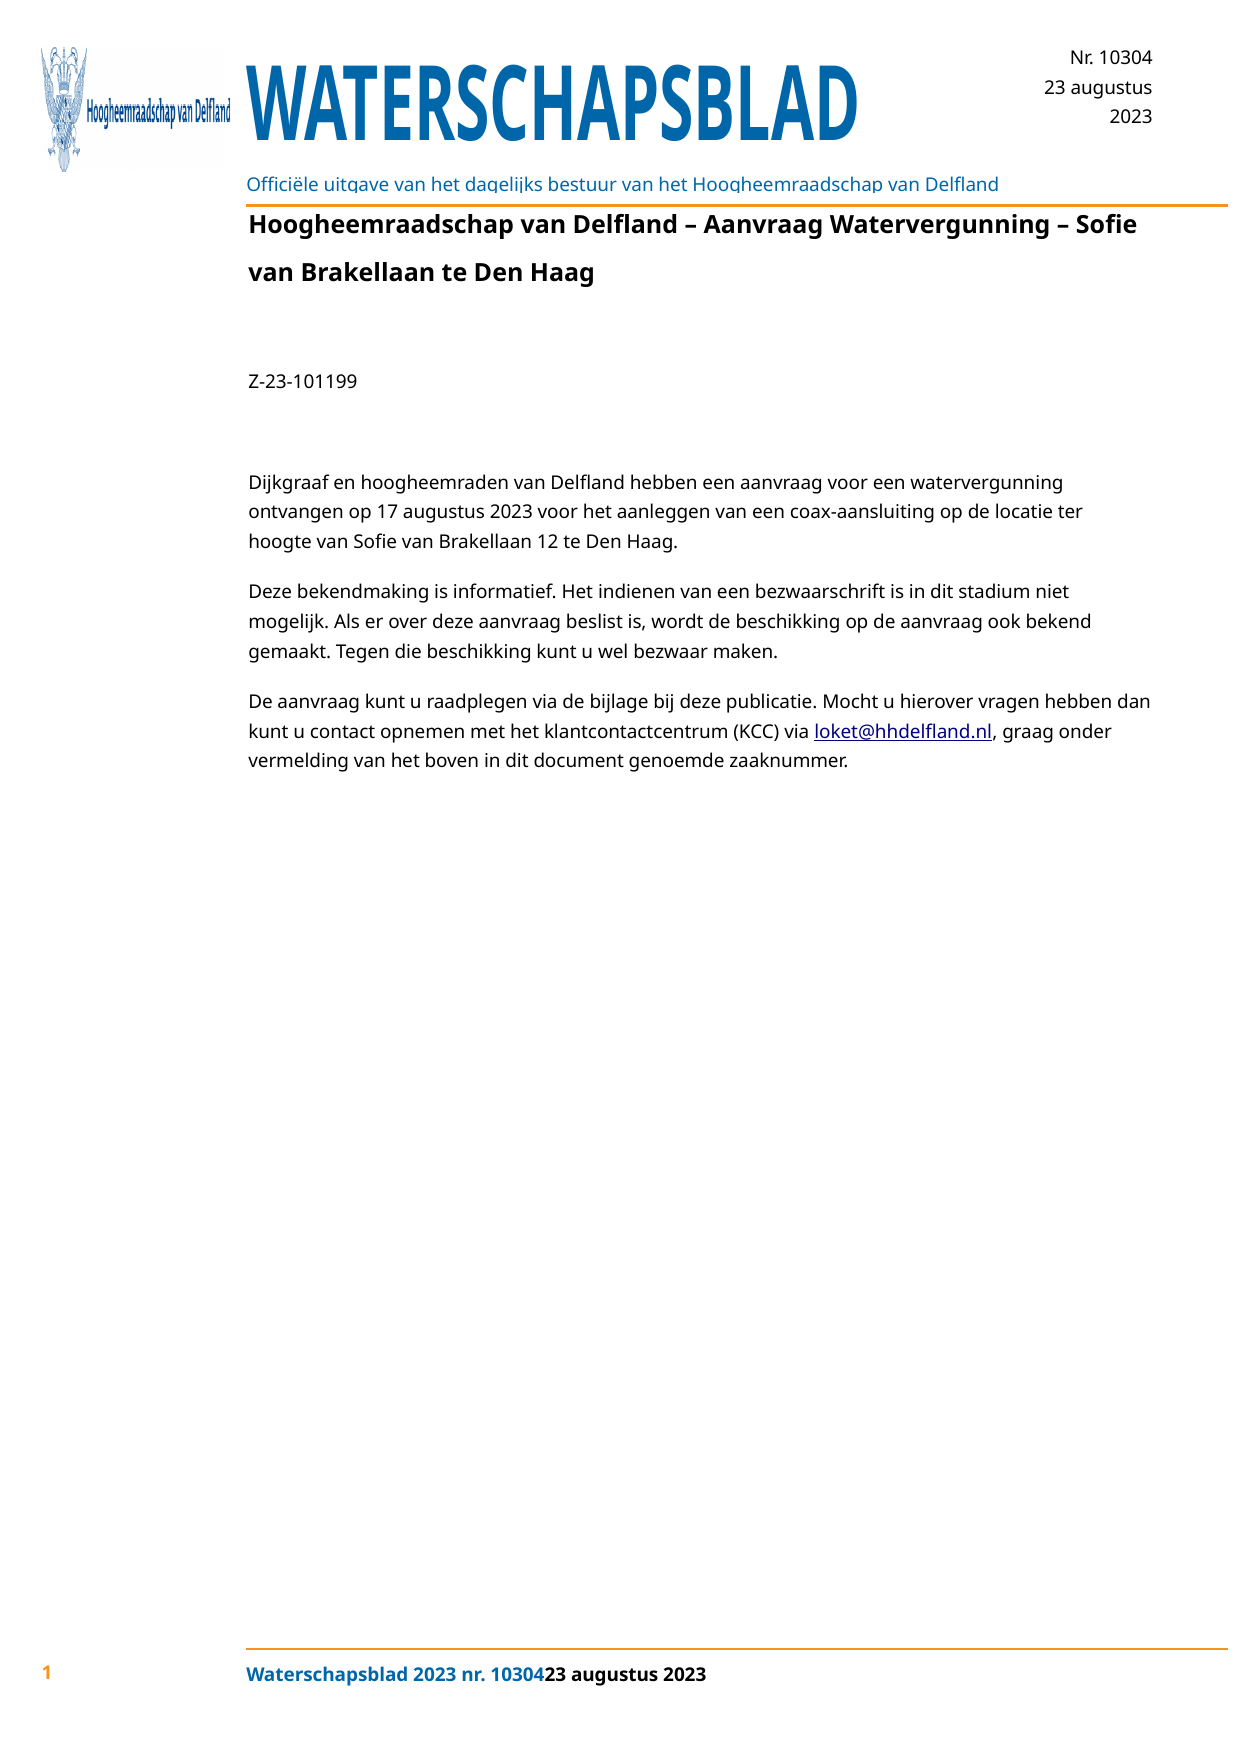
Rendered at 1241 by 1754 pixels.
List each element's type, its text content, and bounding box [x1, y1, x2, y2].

picture [41, 47, 231, 172]
text Hoogheemraadschap van Delfland – Aanvraag Watervergunning – Sofie van Brakellaan te Den Haag [248, 207, 1152, 288]
text Z-23-101199 [248, 368, 1152, 394]
text Dijkgraaf en hoogheemraden van Delfland hebben een aanvraag voor een watervergunning ontvangen op 17 augustus 2023 voor het aanleggen van een coax-aansluiting op de locatie ter hoogte van Sofie van Brakellaan 12 te Den Haag. [248, 469, 1152, 554]
text De aanvraag kunt u raadplegen via de bijlage bij deze publicatie. Mocht u hierover vragen hebben dan kunt u contact opnemen met het klantcontactcentrum (KCC) via loket@hhdelfland.nl, graag onder vermelding van het boven in dit document genoemde zaaknummer. [248, 688, 1152, 773]
text Deze bekendmaking is informatief. Het indienen van een bezwaarschrift is in dit stadium niet mogelijk. Als er over deze aanvraag beslist is, wordt de beschikking op de aanvraag ook bekend gemaakt. Tegen die beschikking kunt u wel bezwaar maken. [248, 579, 1152, 664]
